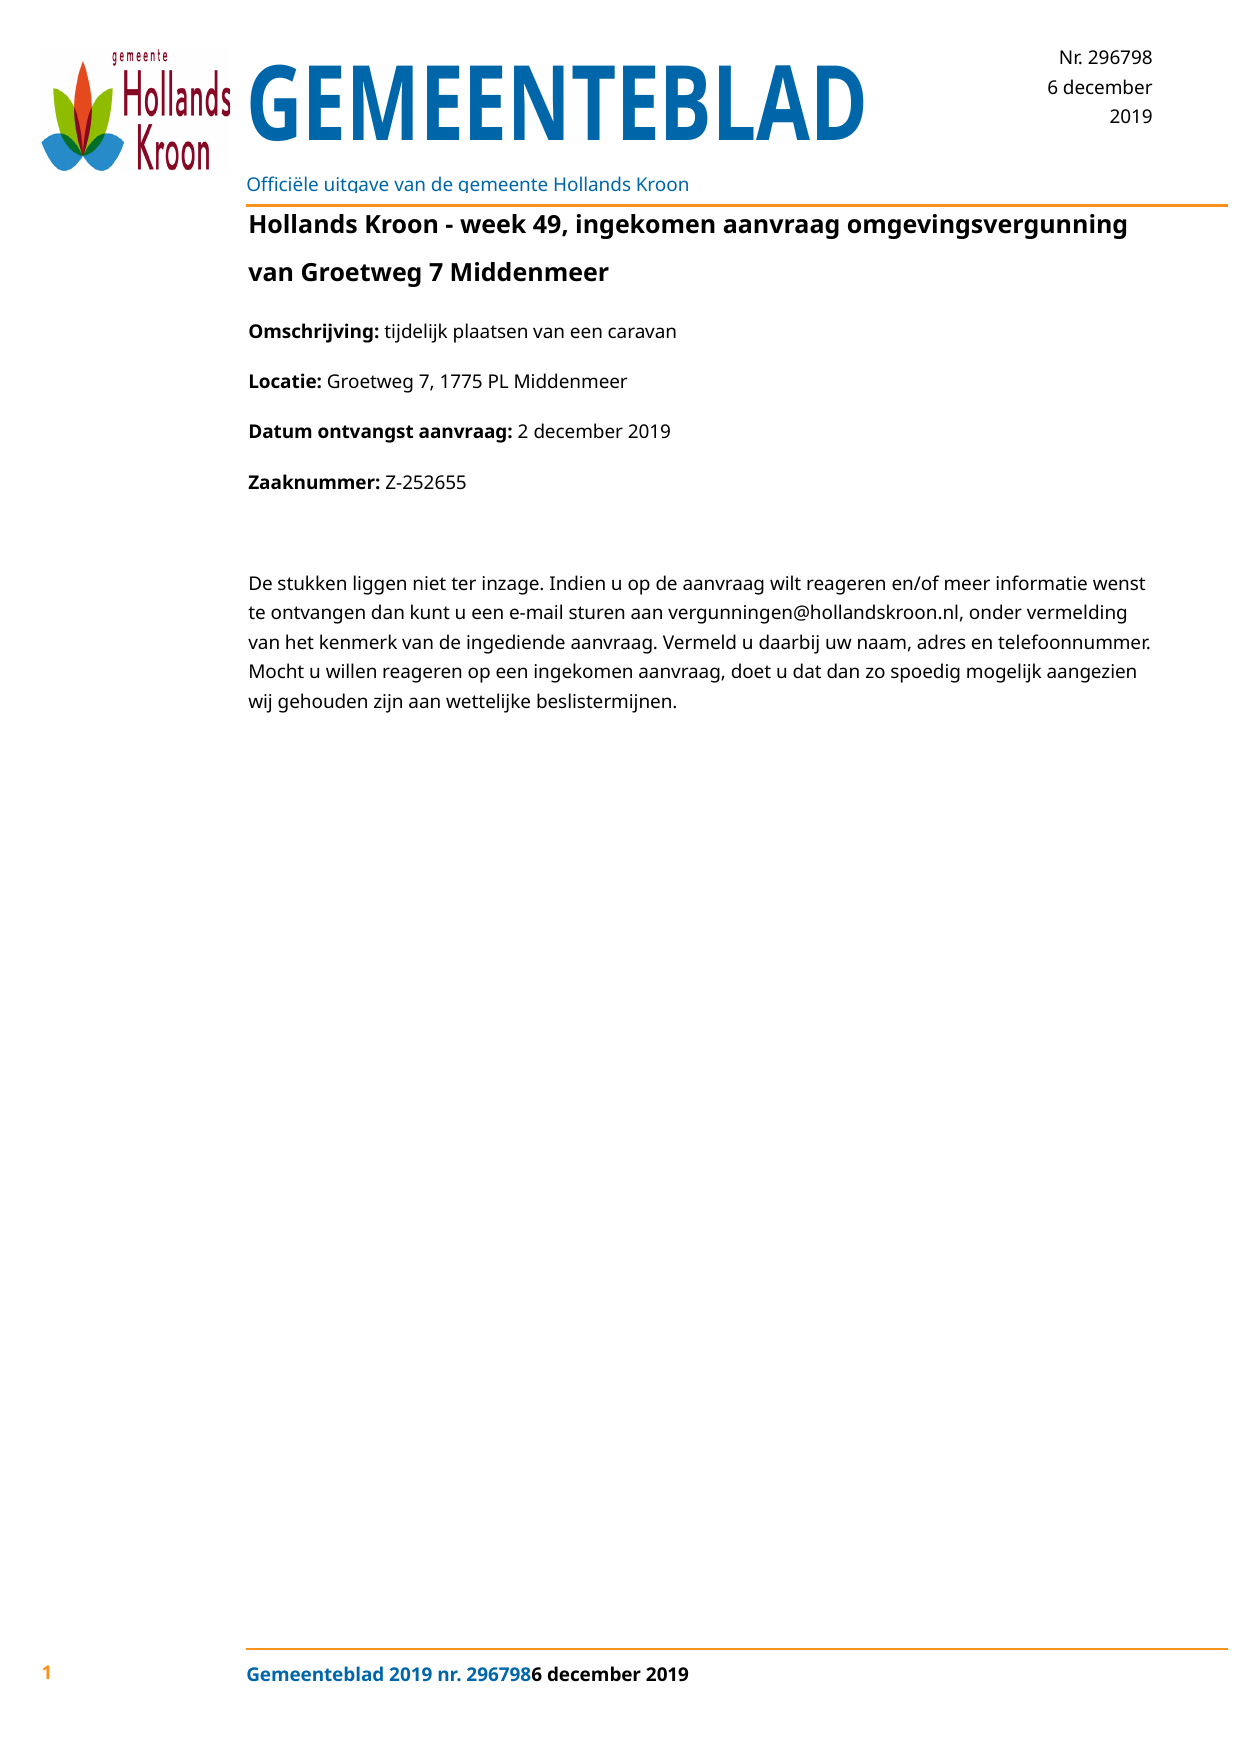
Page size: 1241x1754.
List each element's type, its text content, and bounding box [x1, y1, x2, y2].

text Datum ontvangst aanvraag: 2 december 2019 [248, 419, 1152, 444]
text De stukken liggen niet ter inzage. Indien u op de aanvraag wilt reageren en/of meer informatie wenst te ontvangen dan kunt u een e-mail sturen aan vergunningen@hollandskroon.nl, onder vermelding van het kenmerk van de ingediende aanvraag. Vermeld u daarbij uw naam, adres en telefoonnummer. Mocht u willen reageren op een ingekomen aanvraag, doet u dat dan zo spoedig mogelijk aangezien wij gehouden zijn aan wettelijke beslistermijnen. [248, 570, 1152, 714]
picture [41, 47, 231, 172]
text Omschrijving: tijdelijk plaatsen van een caravan [248, 318, 1152, 344]
text Zaaknummer: Z-252655 [248, 469, 1152, 495]
text Locatie: Groetweg 7, 1775 PL Middenmeer [248, 368, 1152, 394]
text Hollands Kroon - week 49, ingekomen aanvraag omgevingsvergunning van Groetweg 7 Middenmeer [248, 207, 1152, 288]
